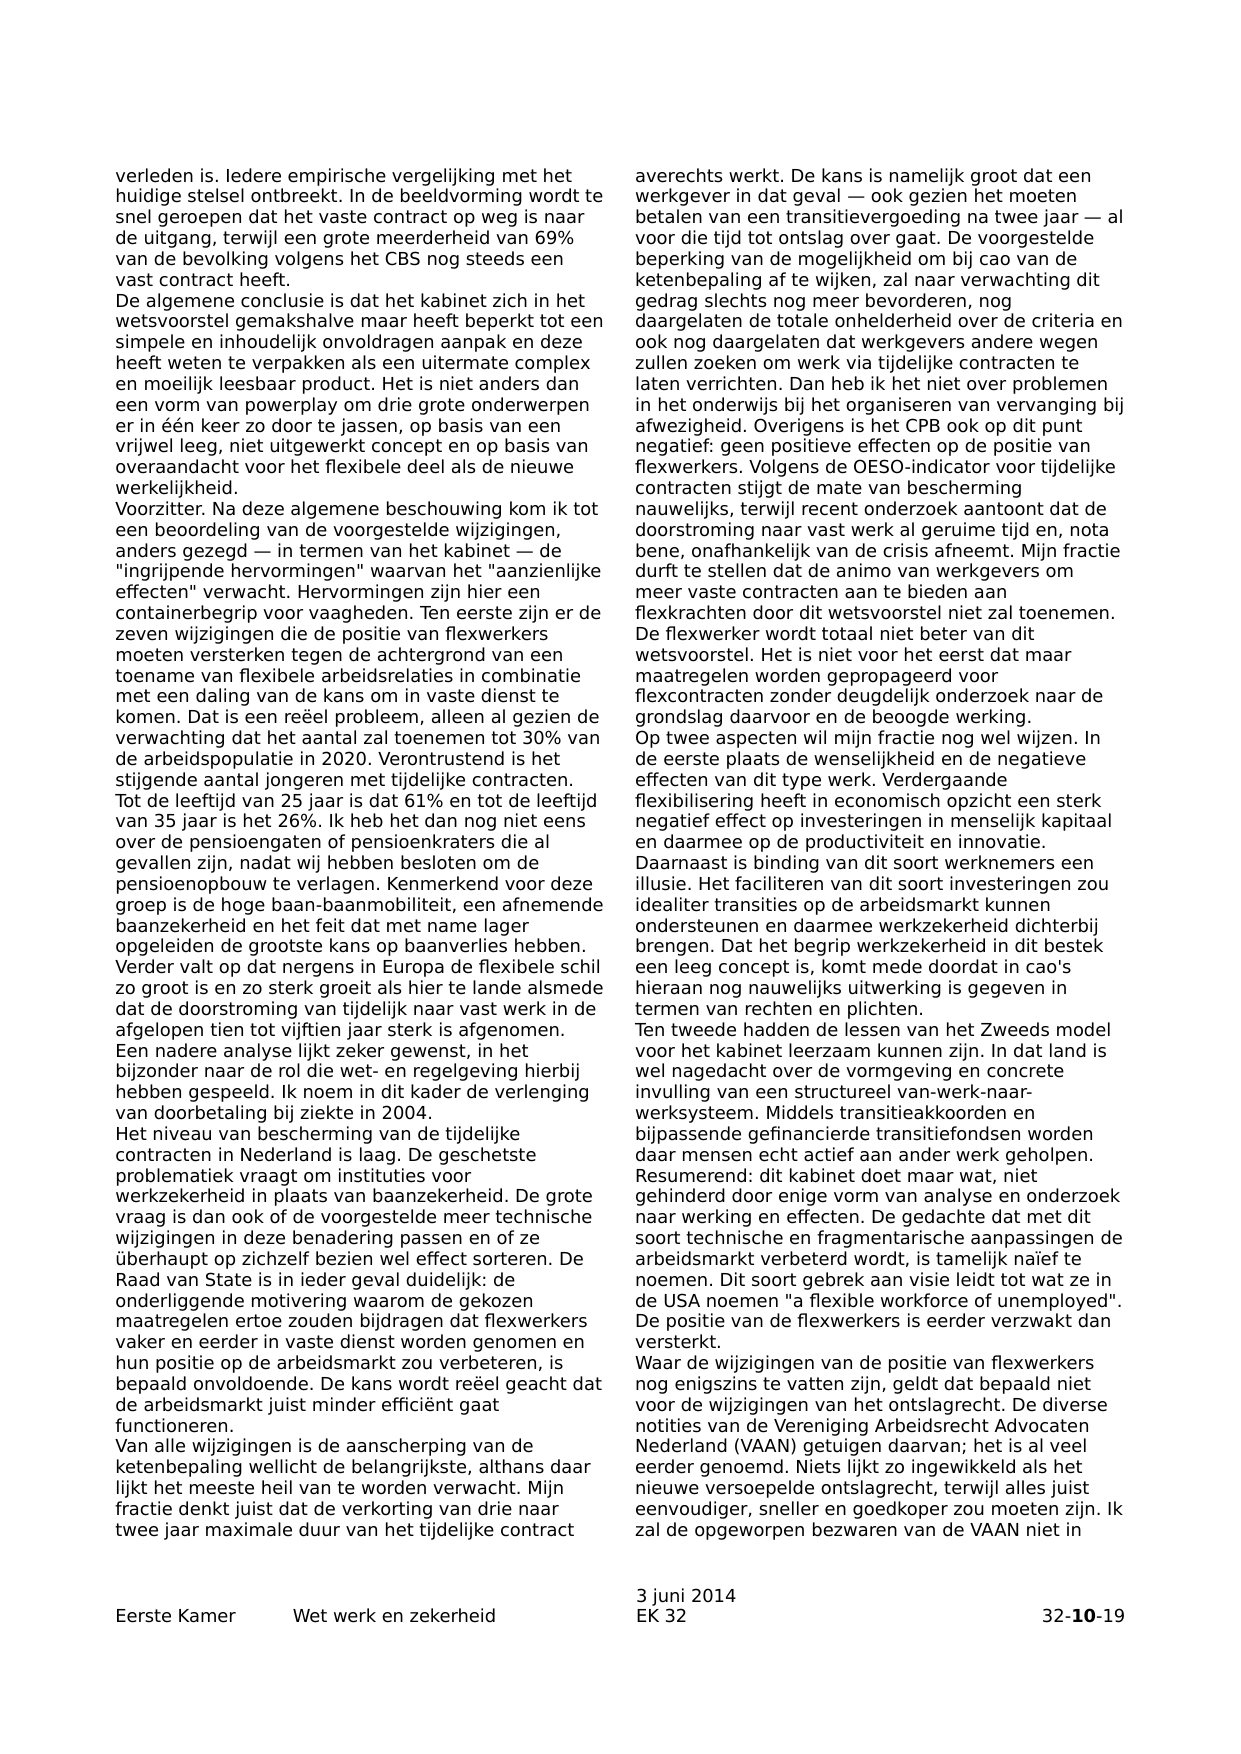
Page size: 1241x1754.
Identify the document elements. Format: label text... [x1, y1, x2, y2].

text averechts werkt. De kans is namelijk groot dat een werkgever in dat geval — ook gezien het moeten betalen van een transitievergoeding na twee jaar — al voor die tijd tot ontslag over gaat. De voorgestelde beperking van de mogelijkheid om bij cao van de ketenbepaling af te wijken, zal naar verwachting dit gedrag slechts nog meer bevorderen, nog daargelaten de totale onhelderheid over de criteria en ook nog daargelaten dat werkgevers andere wegen zullen zoeken om werk via tijdelijke contracten te laten verrichten. Dan heb ik het niet over problemen in het onderwijs bij het organiseren van vervanging bij afwezigheid. Overigens is het CPB ook op dit punt negatief: geen positieve effecten op de positie van flexwerkers. Volgens de OESO-indicator voor tijdelijke contracten stijgt de mate van bescherming nauwelijks, terwijl recent onderzoek aantoont dat de doorstroming naar vast werk al geruime tijd en, nota bene, onafhankelijk van de crisis afneemt. Mijn fractie durft te stellen dat de animo van werkgevers om meer vaste contracten aan te bieden aan flexkrachten door dit wetsvoorstel niet zal toenemen. De flexwerker wordt totaal niet beter van dit wetsvoorstel. Het is niet voor het eerst dat maar maatregelen worden gepropageerd voor flexcontracten zonder deugdelijk onderzoek naar de grondslag daarvoor en de beoogde werking. [635, 165, 1125, 728]
text Het niveau van bescherming van de tijdelijke contracten in Nederland is laag. De geschetste problematiek vraagt om instituties voor werkzekerheid in plaats van baanzekerheid. De grote vraag is dan ook of de voorgestelde meer technische wijzigingen in deze benadering passen en of ze überhaupt op zichzelf bezien wel effect sorteren. De Raad van State is in ieder geval duidelijk: de onderliggende motivering waarom de gekozen maatregelen ertoe zouden bijdragen dat flexwerkers vaker en eerder in vaste dienst worden genomen en hun positie op de arbeidsmarkt zou verbeteren, is bepaald onvoldoende. De kans wordt reëel geacht dat de arbeidsmarkt juist minder efficiënt gaat functioneren. [115, 1124, 605, 1436]
text Op twee aspecten wil mijn fractie nog wel wijzen. In de eerste plaats de wenselijkheid en de negatieve effecten van dit type werk. Verdergaande flexibilisering heeft in economisch opzicht een sterk negatief effect op investeringen in menselijk kapitaal en daarmee op de productiviteit en innovatie. Daarnaast is binding van dit soort werknemers een illusie. Het faciliteren van dit soort investeringen zou idealiter transities op de arbeidsmarkt kunnen ondersteunen en daarmee werkzekerheid dichterbij brengen. Dat het begrip werkzekerheid in dit bestek een leeg concept is, komt mede doordat in cao's hieraan nog nauwelijks uitwerking is gegeven in termen van rechten en plichten. [635, 728, 1125, 1019]
text verleden is. Iedere empirische vergelijking met het huidige stelsel ontbreekt. In de beeldvorming wordt te snel geroepen dat het vaste contract op weg is naar de uitgang, terwijl een grote meerderheid van 69% van de bevolking volgens het CBS nog steeds een vast contract heeft. [115, 165, 605, 290]
text Ten tweede hadden de lessen van het Zweeds model voor het kabinet leerzaam kunnen zijn. In dat land is wel nagedacht over de vormgeving en concrete invulling van een structureel van-werk-naar-werksysteem. Middels transitieakkoorden en bijpassende gefinancierde transitiefondsen worden daar mensen echt actief aan ander werk geholpen. [635, 1019, 1125, 1165]
text Van alle wijzigingen is de aanscherping van de ketenbepaling wellicht de belangrijkste, althans daar lijkt het meeste heil van te worden verwacht. Mijn fractie denkt juist dat de verkorting van drie naar twee jaar maximale duur van het tijdelijke contract [115, 1436, 605, 1540]
text Voorzitter. Na deze algemene beschouwing kom ik tot een beoordeling van de voorgestelde wijzigingen, anders gezegd — in termen van het kabinet — de "ingrijpende hervormingen" waarvan het "aanzienlijke effecten" verwacht. Hervormingen zijn hier een containerbegrip voor vaagheden. Ten eerste zijn er de zeven wijzigingen die de positie van flexwerkers moeten versterken tegen de achtergrond van een toename van flexibele arbeidsrelaties in combinatie met een daling van de kans om in vaste dienst te komen. Dat is een reëel probleem, alleen al gezien de verwachting dat het aantal zal toenemen tot 30% van de arbeidspopulatie in 2020. Verontrustend is het stijgende aantal jongeren met tijdelijke contracten. Tot de leeftijd van 25 jaar is dat 61% en tot de leeftijd van 35 jaar is het 26%. Ik heb het dan nog niet eens over de pensioengaten of pensioenkraters die al gevallen zijn, nadat wij hebben besloten om de pensioenopbouw te verlagen. Kenmerkend voor deze groep is de hoge baan-baanmobiliteit, een afnemende baanzekerheid en het feit dat met name lager opgeleiden de grootste kans op baanverlies hebben. Verder valt op dat nergens in Europa de flexibele schil zo groot is en zo sterk groeit als hier te lande alsmede dat de doorstroming van tijdelijk naar vast werk in de afgelopen tien tot vijftien jaar sterk is afgenomen. Een nadere analyse lijkt zeker gewenst, in het bijzonder naar de rol die wet- en regelgeving hierbij hebben gespeeld. Ik noem in dit kader de verlenging van doorbetaling bij ziekte in 2004. [115, 499, 605, 1124]
text Resumerend: dit kabinet doet maar wat, niet gehinderd door enige vorm van analyse en onderzoek naar werking en effecten. De gedachte dat met dit soort technische en fragmentarische aanpassingen de arbeidsmarkt verbeterd wordt, is tamelijk naïef te noemen. Dit soort gebrek aan visie leidt tot wat ze in de USA noemen "a flexible workforce of unemployed". De positie van de flexwerkers is eerder verzwakt dan versterkt. [635, 1165, 1125, 1353]
text Waar de wijzigingen van de positie van flexwerkers nog enigszins te vatten zijn, geldt dat bepaald niet voor de wijzigingen van het ontslagrecht. De diverse notities van de Vereniging Arbeidsrecht Advocaten Nederland (VAAN) getuigen daarvan; het is al veel eerder genoemd. Niets lijkt zo ingewikkeld als het nieuwe versoepelde ontslagrecht, terwijl alles juist eenvoudiger, sneller en goedkoper zou moeten zijn. Ik zal de opgeworpen bezwaren van de VAAN niet in [635, 1353, 1125, 1540]
text De algemene conclusie is dat het kabinet zich in het wetsvoorstel gemakshalve maar heeft beperkt tot een simpele en inhoudelijk onvoldragen aanpak en deze heeft weten te verpakken als een uitermate complex en moeilijk leesbaar product. Het is niet anders dan een vorm van powerplay om drie grote onderwerpen er in één keer zo door te jassen, op basis van een vrijwel leeg, niet uitgewerkt concept en op basis van overaandacht voor het flexibele deel als de nieuwe werkelijkheid. [115, 290, 605, 499]
